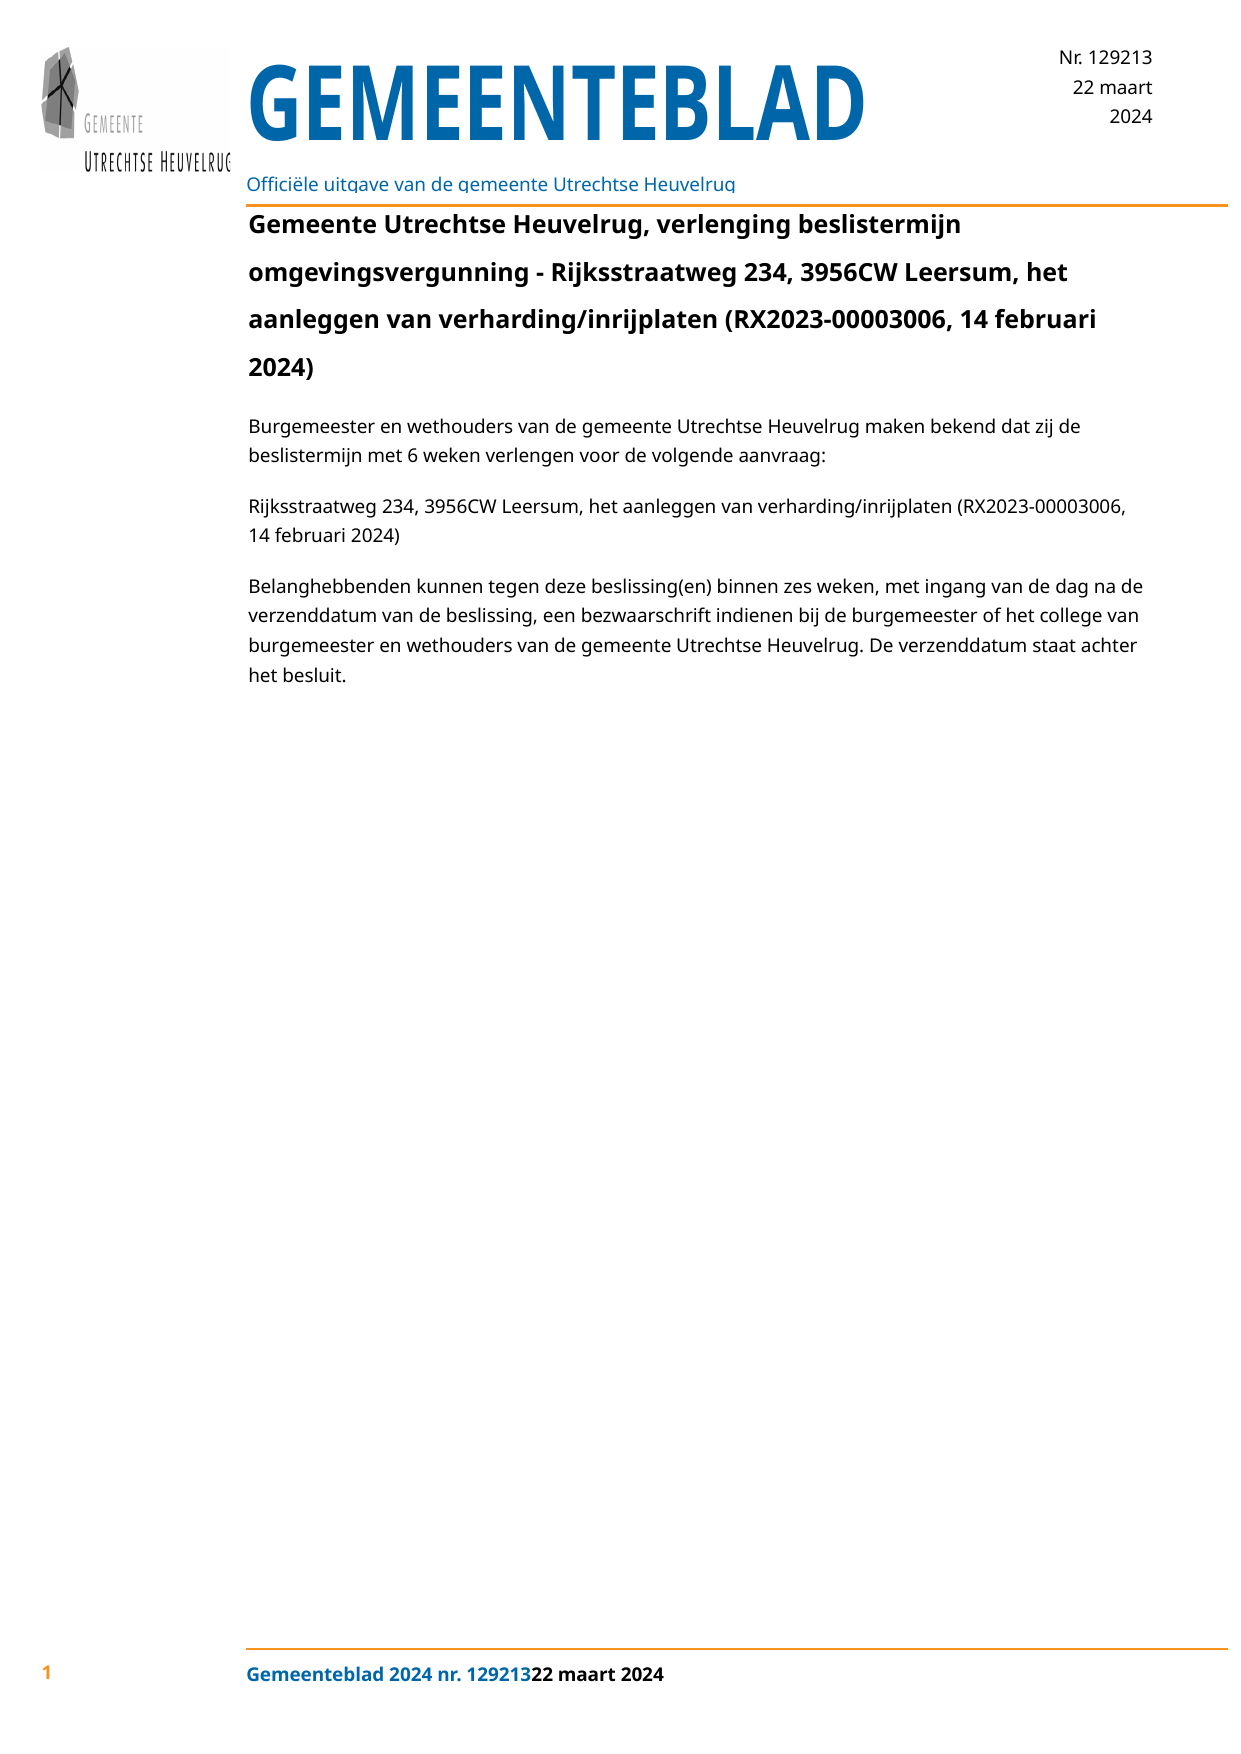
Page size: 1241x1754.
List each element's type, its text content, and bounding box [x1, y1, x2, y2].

text Gemeente Utrechtse Heuvelrug, verlenging beslistermijn omgevingsvergunning - Rijksstraatweg 234, 3956CW Leersum, het aanleggen van verharding/inrijplaten (RX2023-00003006, 14 februari 2024) [248, 207, 1152, 384]
text Burgemeester en wethouders van de gemeente Utrechtse Heuvelrug maken bekend dat zij de beslistermijn met 6 weken verlengen voor de volgende aanvraag: [248, 413, 1152, 468]
text Rijksstraatweg 234, 3956CW Leersum, het aanleggen van verharding/inrijplaten (RX2023-00003006, 14 februari 2024) [248, 493, 1152, 548]
picture [41, 47, 231, 172]
text Belanghebbenden kunnen tegen deze beslissing(en) binnen zes weken, met ingang van de dag na de verzenddatum van de beslissing, een bezwaarschrift indienen bij de burgemeester of het college van burgemeester en wethouders van de gemeente Utrechtse Heuvelrug. De verzenddatum staat achter het besluit. [248, 573, 1152, 688]
